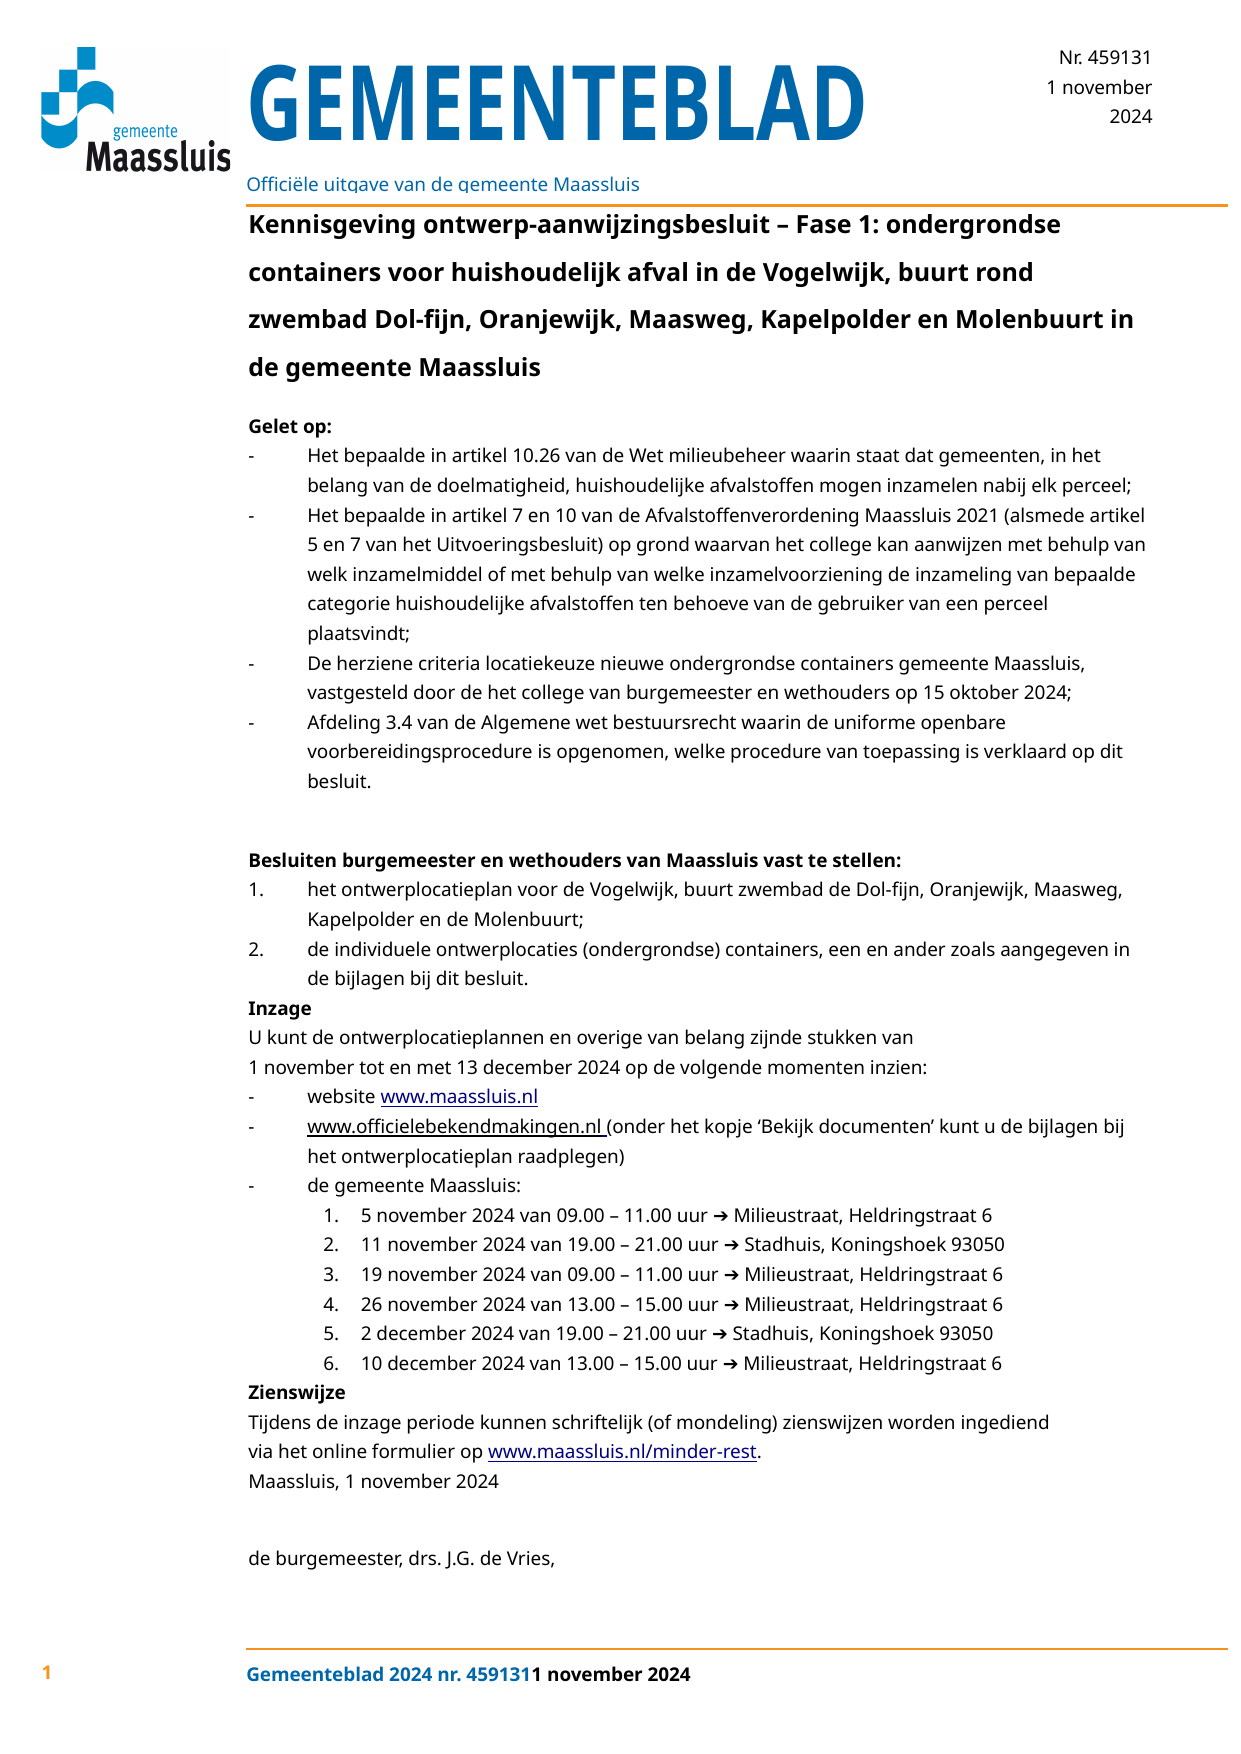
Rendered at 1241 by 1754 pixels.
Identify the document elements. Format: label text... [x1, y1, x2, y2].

list 26 november 2024 van 13.00 – 15.00 uur ➔ Milieustraat, Heldringstraat 6 [323, 1291, 1152, 1316]
text Tijdens de inzage periode kunnen schriftelijk (of mondeling) zienswijzen worden ingediend [248, 1409, 1152, 1435]
list de gemeente Maassluis: [248, 1172, 1152, 1198]
list 19 november 2024 van 09.00 – 11.00 uur ➔ Milieustraat, Heldringstraat 6 [323, 1261, 1152, 1287]
list Het bepaalde in artikel 10.26 van de Wet milieubeheer waarin staat dat gemeenten, in het belang van de doelmatigheid, huishoudelijke afvalstoffen mogen inzamelen nabij elk perceel; [248, 443, 1152, 498]
text Inzage [248, 995, 1152, 1021]
text Gelet op: [248, 413, 1152, 439]
list www.officielebekendmakingen.nl (onder het kopje ‘Bekijk documenten’ kunt u de bijlagen bij het ontwerplocatieplan raadplegen) [248, 1113, 1152, 1168]
text Zienswijze [248, 1379, 1152, 1405]
picture [41, 47, 231, 172]
list Het bepaalde in artikel 7 en 10 van de Afvalstoffenverordening Maassluis 2021 (alsmede artikel 5 en 7 van het Uitvoeringsbesluit) op grond waarvan het college kan aanwijzen met behulp van welk inzamelmiddel of met behulp van welke inzamelvoorziening de inzameling van bepaalde categorie huishoudelijke afvalstoffen ten behoeve van de gebruiker van een perceel plaatsvindt; [248, 502, 1152, 646]
list 5 november 2024 van 09.00 – 11.00 uur ➔ Milieustraat, Heldringstraat 6 [323, 1202, 1152, 1228]
text Maassluis, 1 november 2024 [248, 1468, 1152, 1494]
text via het online formulier op www.maassluis.nl/minder-rest. [248, 1439, 1152, 1464]
list de individuele ontwerplocaties (ondergrondse) containers, een en ander zoals aangegeven in de bijlagen bij dit besluit. [248, 936, 1152, 991]
text de burgemeester, drs. J.G. de Vries, [248, 1545, 1152, 1571]
picture [41, 47, 77, 92]
list het ontwerplocatieplan voor de Vogelwijk, buurt zwembad de Dol-fijn, Oranjewijk, Maasweg, Kapelpolder en de Molenbuurt; [248, 877, 1152, 932]
text 1 november tot en met 13 december 2024 op de volgende momenten inzien: [248, 1054, 1152, 1080]
list 10 december 2024 van 13.00 – 15.00 uur ➔ Milieustraat, Heldringstraat 6 [323, 1350, 1152, 1376]
list Afdeling 3.4 van de Algemene wet bestuursrecht waarin de uniforme openbare voorbereidingsprocedure is opgenomen, welke procedure van toepassing is verklaard op dit besluit. [248, 709, 1152, 794]
text Besluiten burgemeester en wethouders van Maassluis vast te stellen: [248, 847, 1152, 873]
text U kunt de ontwerplocatieplannen en overige van belang zijnde stukken van [248, 1024, 1152, 1050]
list website www.maassluis.nl [248, 1084, 1152, 1109]
text Kennisgeving ontwerp-aanwijzingsbesluit – Fase 1: ondergrondse containers voor huishoudelijk afval in de Vogelwijk, buurt rond zwembad Dol-fijn, Oranjewijk, Maasweg, Kapelpolder en Molenbuurt in de gemeente Maassluis [248, 207, 1152, 384]
list 2 december 2024 van 19.00 – 21.00 uur ➔ Stadhuis, Koningshoek 93050 [323, 1320, 1152, 1346]
list De herziene criteria locatiekeuze nieuwe ondergrondse containers gemeente Maassluis, vastgesteld door de het college van burgemeester en wethouders op 15 oktober 2024; [248, 650, 1152, 705]
list 11 november 2024 van 19.00 – 21.00 uur ➔ Stadhuis, Koningshoek 93050 [323, 1232, 1152, 1257]
